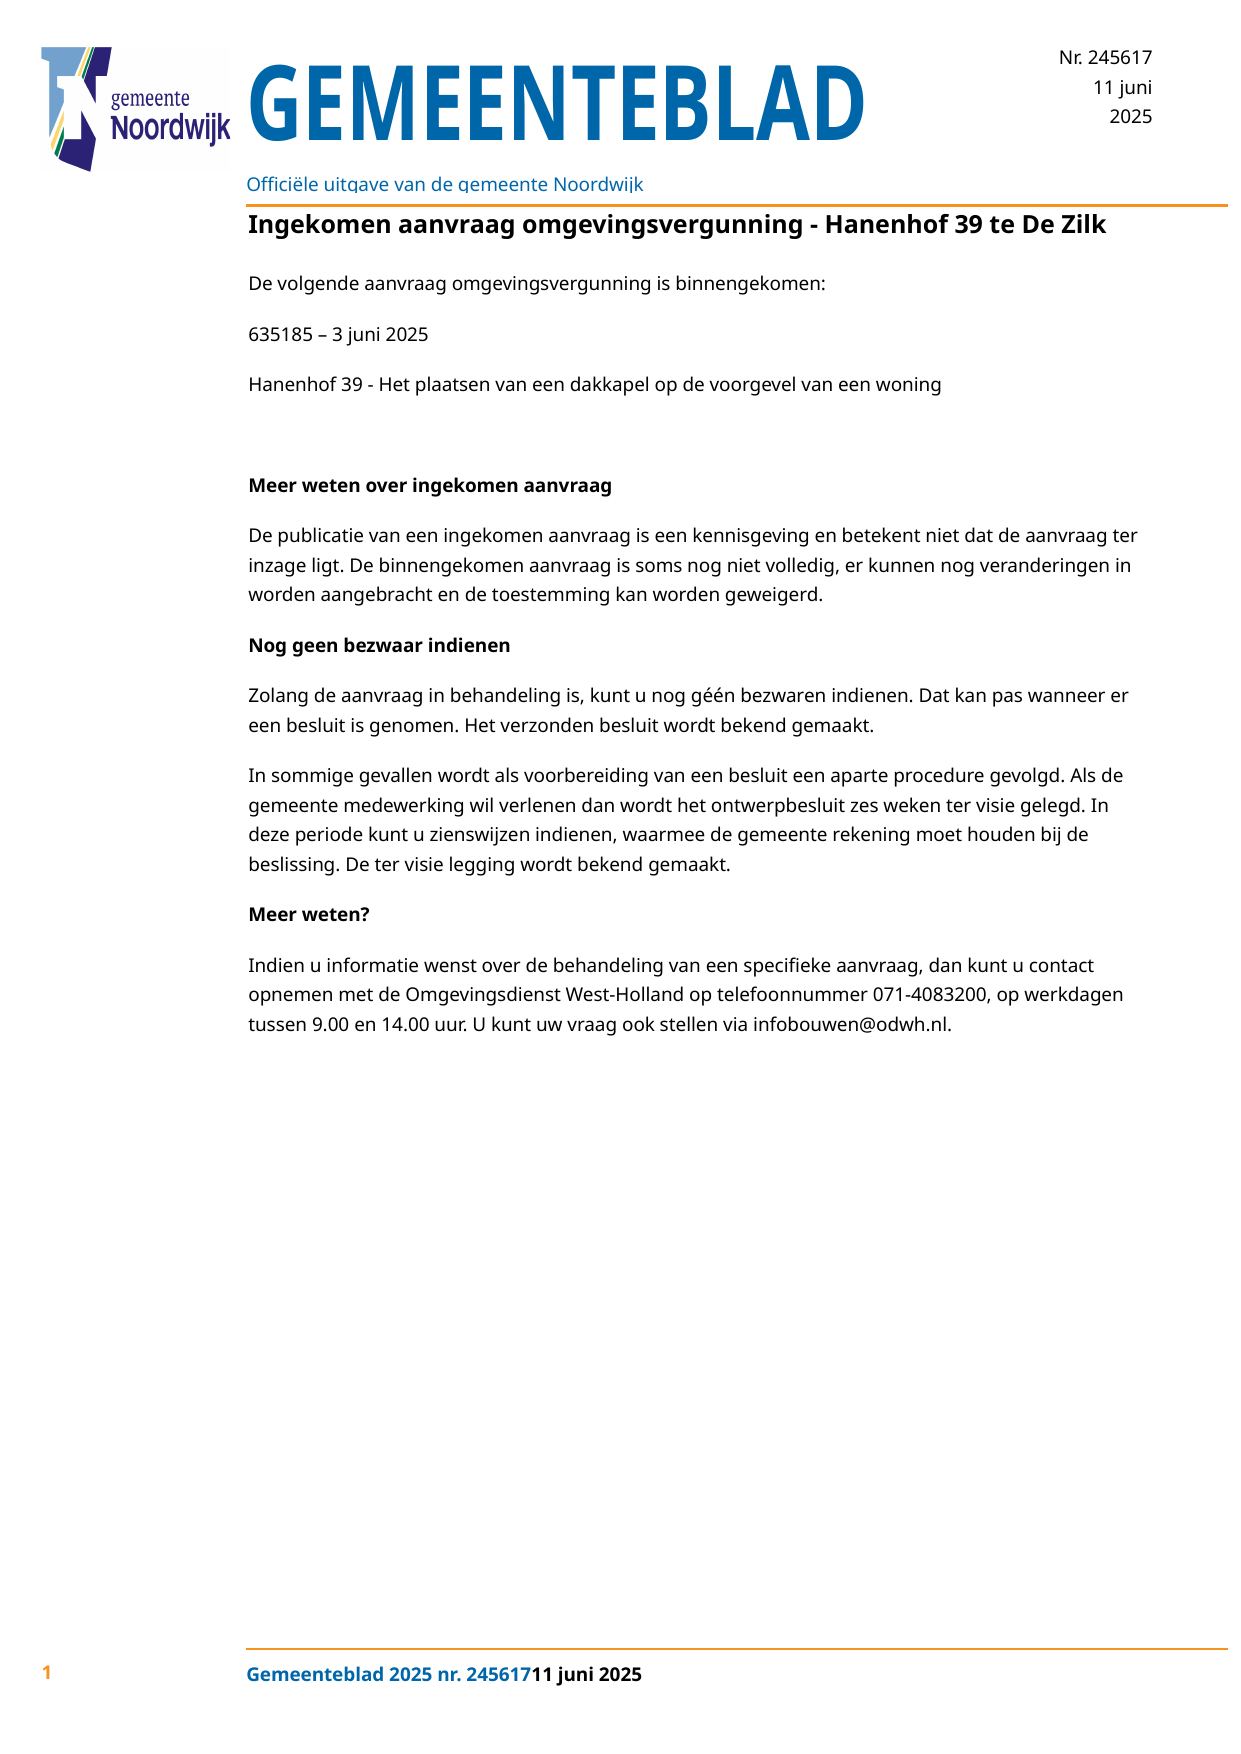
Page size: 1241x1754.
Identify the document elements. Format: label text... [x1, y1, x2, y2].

text Zolang de aanvraag in behandeling is, kunt u nog géén bezwaren indienen. Dat kan pas wanneer er een besluit is genomen. Het verzonden besluit wordt bekend gemaakt. [248, 682, 1152, 738]
text De volgende aanvraag omgevingsvergunning is binnengekomen: [248, 270, 1152, 296]
text Meer weten over ingekomen aanvraag [248, 472, 1152, 498]
text De publicatie van een ingekomen aanvraag is een kennisgeving en betekent niet dat de aanvraag ter inzage ligt. De binnengekomen aanvraag is soms nog niet volledig, er kunnen nog veranderingen in worden aangebracht en de toestemming kan worden geweigerd. [248, 522, 1152, 607]
text Indien u informatie wenst over de behandeling van een specifieke aanvraag, dan kunt u contact opnemen met de Omgevingsdienst West-Holland op telefoonnummer 071-4083200, op werkdagen tussen 9.00 en 14.00 uur. U kunt uw vraag ook stellen via infobouwen@odwh.nl. [248, 952, 1152, 1037]
text In sommige gevallen wordt als voorbereiding van een besluit een aparte procedure gevolgd. Als de gemeente medewerking wil verlenen dan wordt het ontwerpbesluit zes weken ter visie gelegd. In deze periode kunt u zienswijzen indienen, waarmee de gemeente rekening moet houden bij de beslissing. De ter visie legging wordt bekend gemaakt. [248, 762, 1152, 877]
picture [41, 47, 231, 172]
text Meer weten? [248, 902, 1152, 927]
text 635185 – 3 juni 2025 [248, 321, 1152, 346]
text Nog geen bezwaar indienen [248, 632, 1152, 658]
text Hanenhof 39 - Het plaatsen van een dakkapel op de voorgevel van een woning [248, 371, 1152, 397]
text Ingekomen aanvraag omgevingsvergunning - Hanenhof 39 te De Zilk [248, 207, 1152, 241]
